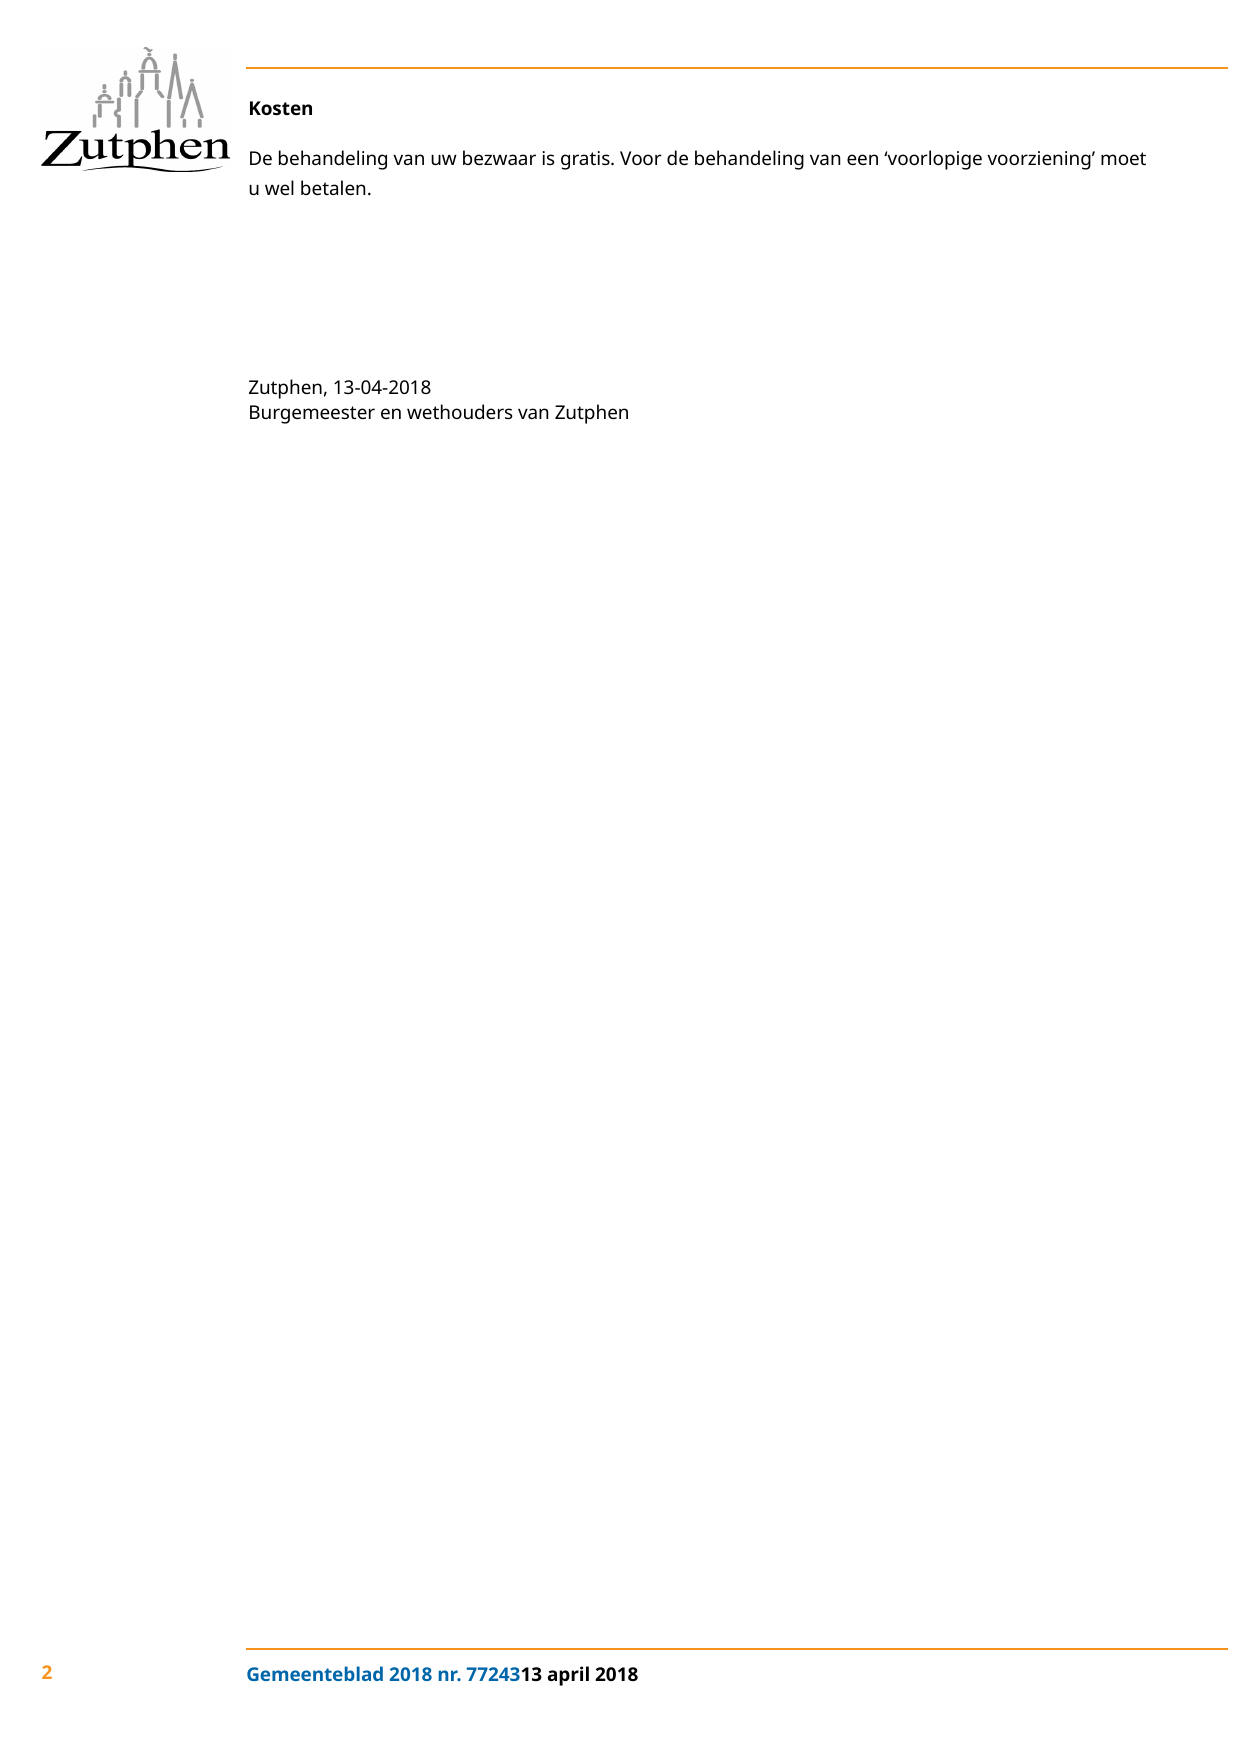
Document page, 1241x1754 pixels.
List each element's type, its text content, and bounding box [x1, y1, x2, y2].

text Burgemeester en wethouders van Zutphen [248, 399, 1152, 425]
text Kosten [248, 95, 1152, 121]
text De behandeling van uw bezwaar is gratis. Voor de behandeling van een ‘voorlopige voorziening’ moet u wel betalen. [248, 145, 1152, 201]
text Zutphen, 13-04-2018 [248, 374, 1152, 399]
picture [41, 47, 231, 172]
